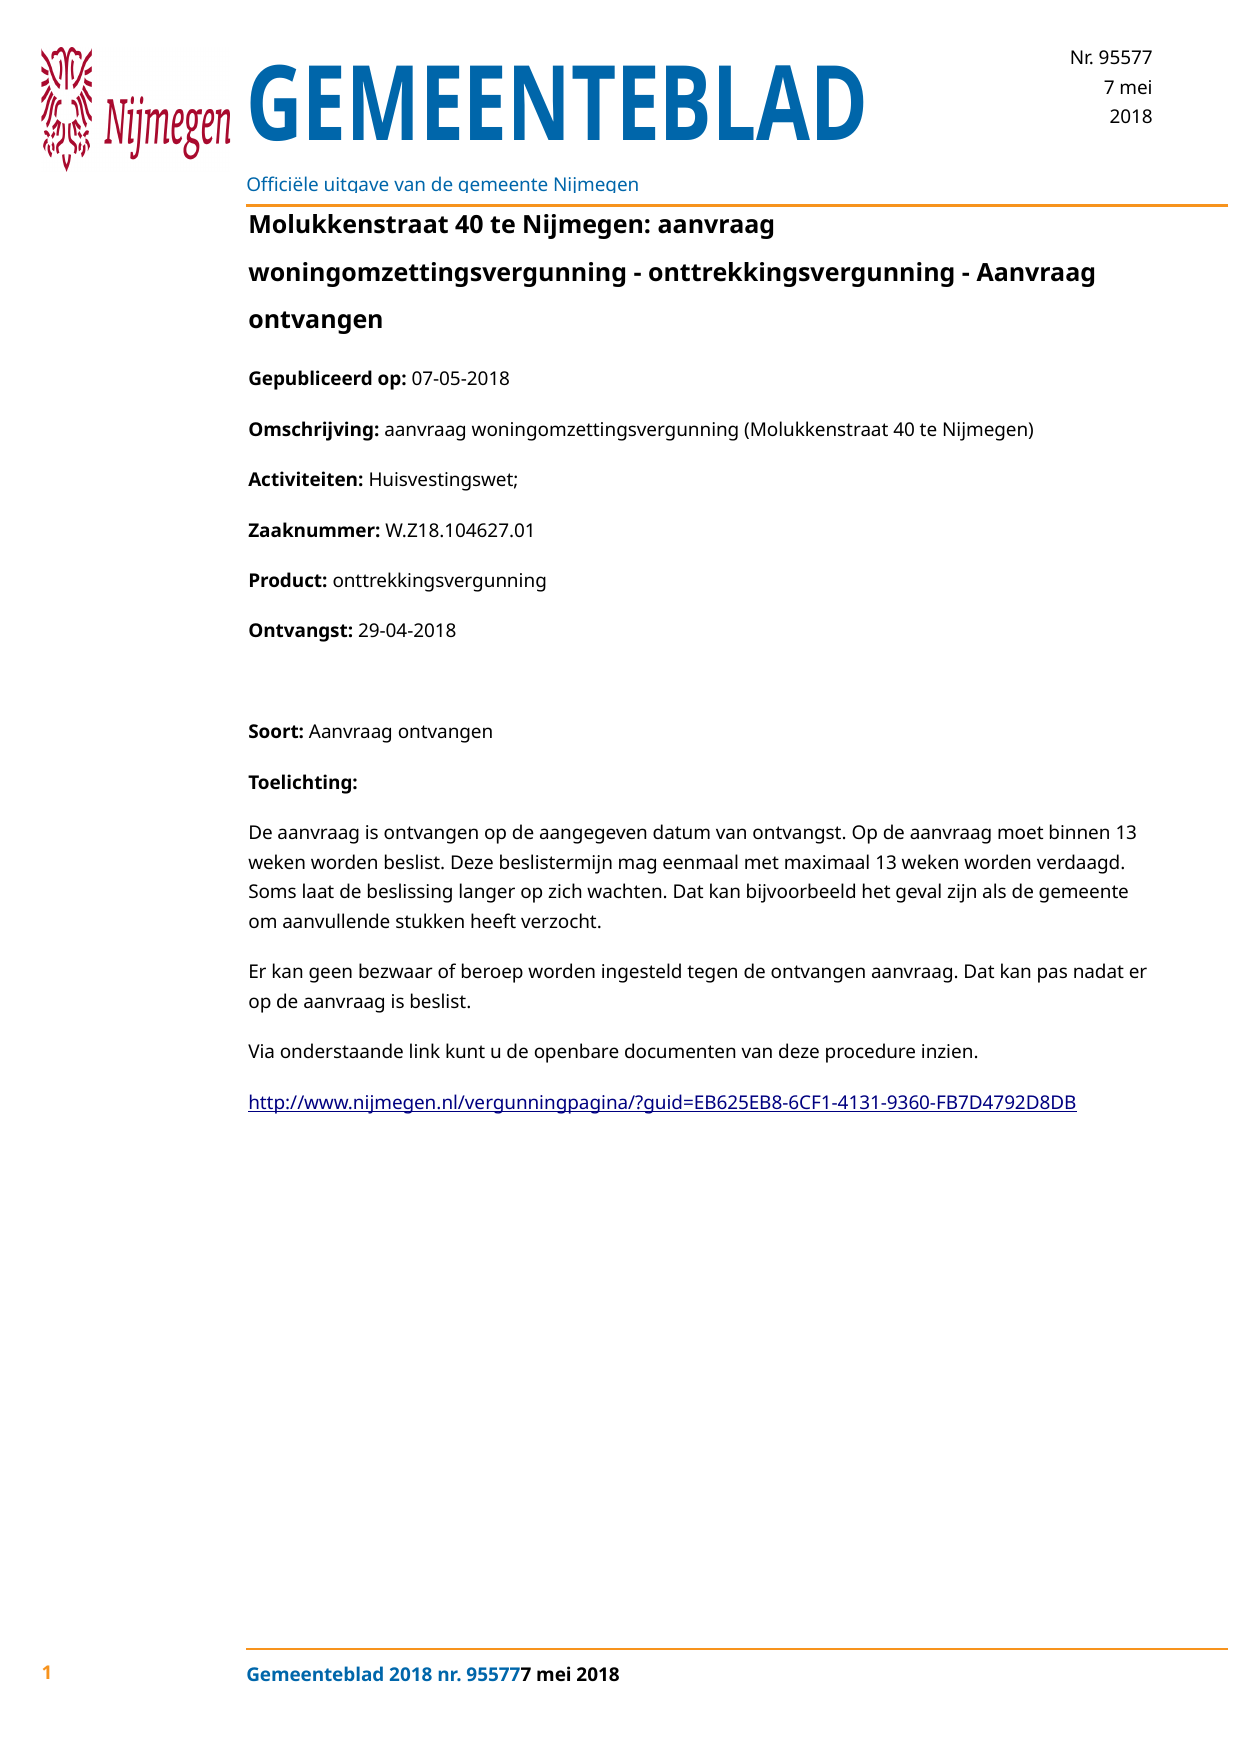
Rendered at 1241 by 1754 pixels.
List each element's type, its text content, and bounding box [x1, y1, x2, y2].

text Via onderstaande link kunt u de openbare documenten van deze procedure inzien. [248, 1038, 1152, 1064]
text Ontvangst: 29-04-2018 [248, 618, 1152, 643]
text Zaaknummer: W.Z18.104627.01 [248, 517, 1152, 542]
text Soort: Aanvraag ontvangen [248, 718, 1152, 744]
text De aanvraag is ontvangen op de aangegeven datum van ontvangst. Op de aanvraag moet binnen 13 weken worden beslist. Deze beslistermijn mag eenmaal met maximaal 13 weken worden verdaagd. Soms laat de beslissing langer op zich wachten. Dat kan bijvoorbeeld het geval zijn als de gemeente om aanvullende stukken heeft verzocht. [248, 819, 1152, 934]
text Toelichting: [248, 769, 1152, 794]
text Molukkenstraat 40 te Nijmegen: aanvraag woningomzettingsvergunning - onttrekkingsvergunning - Aanvraag ontvangen [248, 207, 1152, 336]
text Activiteiten: Huisvestingswet; [248, 466, 1152, 492]
picture [41, 47, 231, 172]
text Product: onttrekkingsvergunning [248, 567, 1152, 593]
text http://www.nijmegen.nl/vergunningpagina/?guid=EB625EB8-6CF1-4131-9360-FB7D4792D8DB [248, 1089, 1152, 1114]
text Er kan geen bezwaar of beroep worden ingesteld tegen de ontvangen aanvraag. Dat kan pas nadat er op de aanvraag is beslist. [248, 958, 1152, 1014]
text Omschrijving: aanvraag woningomzettingsvergunning (Molukkenstraat 40 te Nijmegen) [248, 416, 1152, 442]
text Gepubliceerd op: 07-05-2018 [248, 366, 1152, 391]
